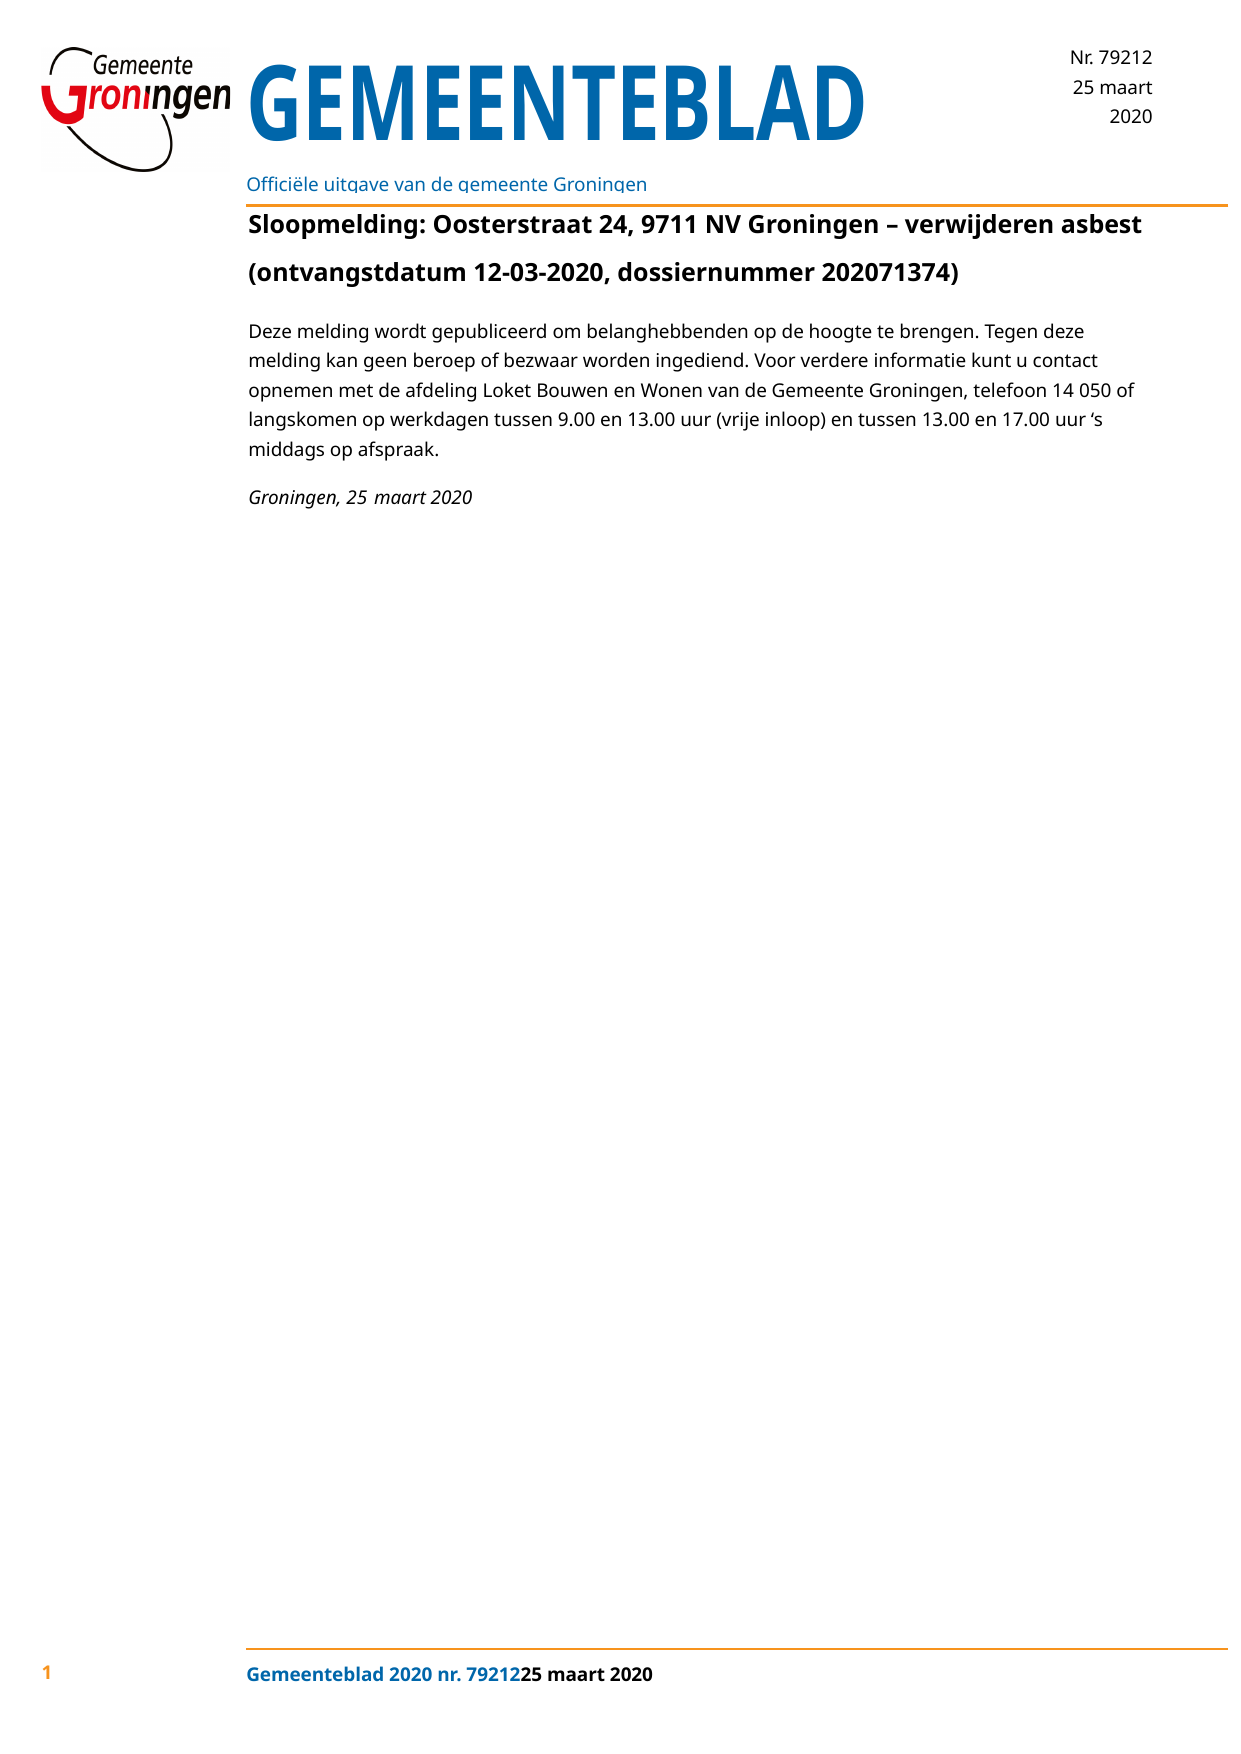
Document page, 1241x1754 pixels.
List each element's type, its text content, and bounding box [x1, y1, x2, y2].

text Sloopmelding: Oosterstraat 24, 9711 NV Groningen – verwijderen asbest (ontvangstdatum 12-03-2020, dossiernummer 202071374) [248, 207, 1152, 288]
text Groningen, 25 maart 2020 [248, 484, 1152, 510]
picture [41, 47, 231, 172]
text Deze melding wordt gepubliceerd om belanghebbenden op de hoogte te brengen. Tegen deze melding kan geen beroep of bezwaar worden ingediend. Voor verdere informatie kunt u contact opnemen met de afdeling Loket Bouwen en Wonen van de Gemeente Groningen, telefoon 14 050 of langskomen op werkdagen tussen 9.00 en 13.00 uur (vrije inloop) en tussen 13.00 en 17.00 uur ‘s middags op afspraak. [248, 318, 1152, 462]
